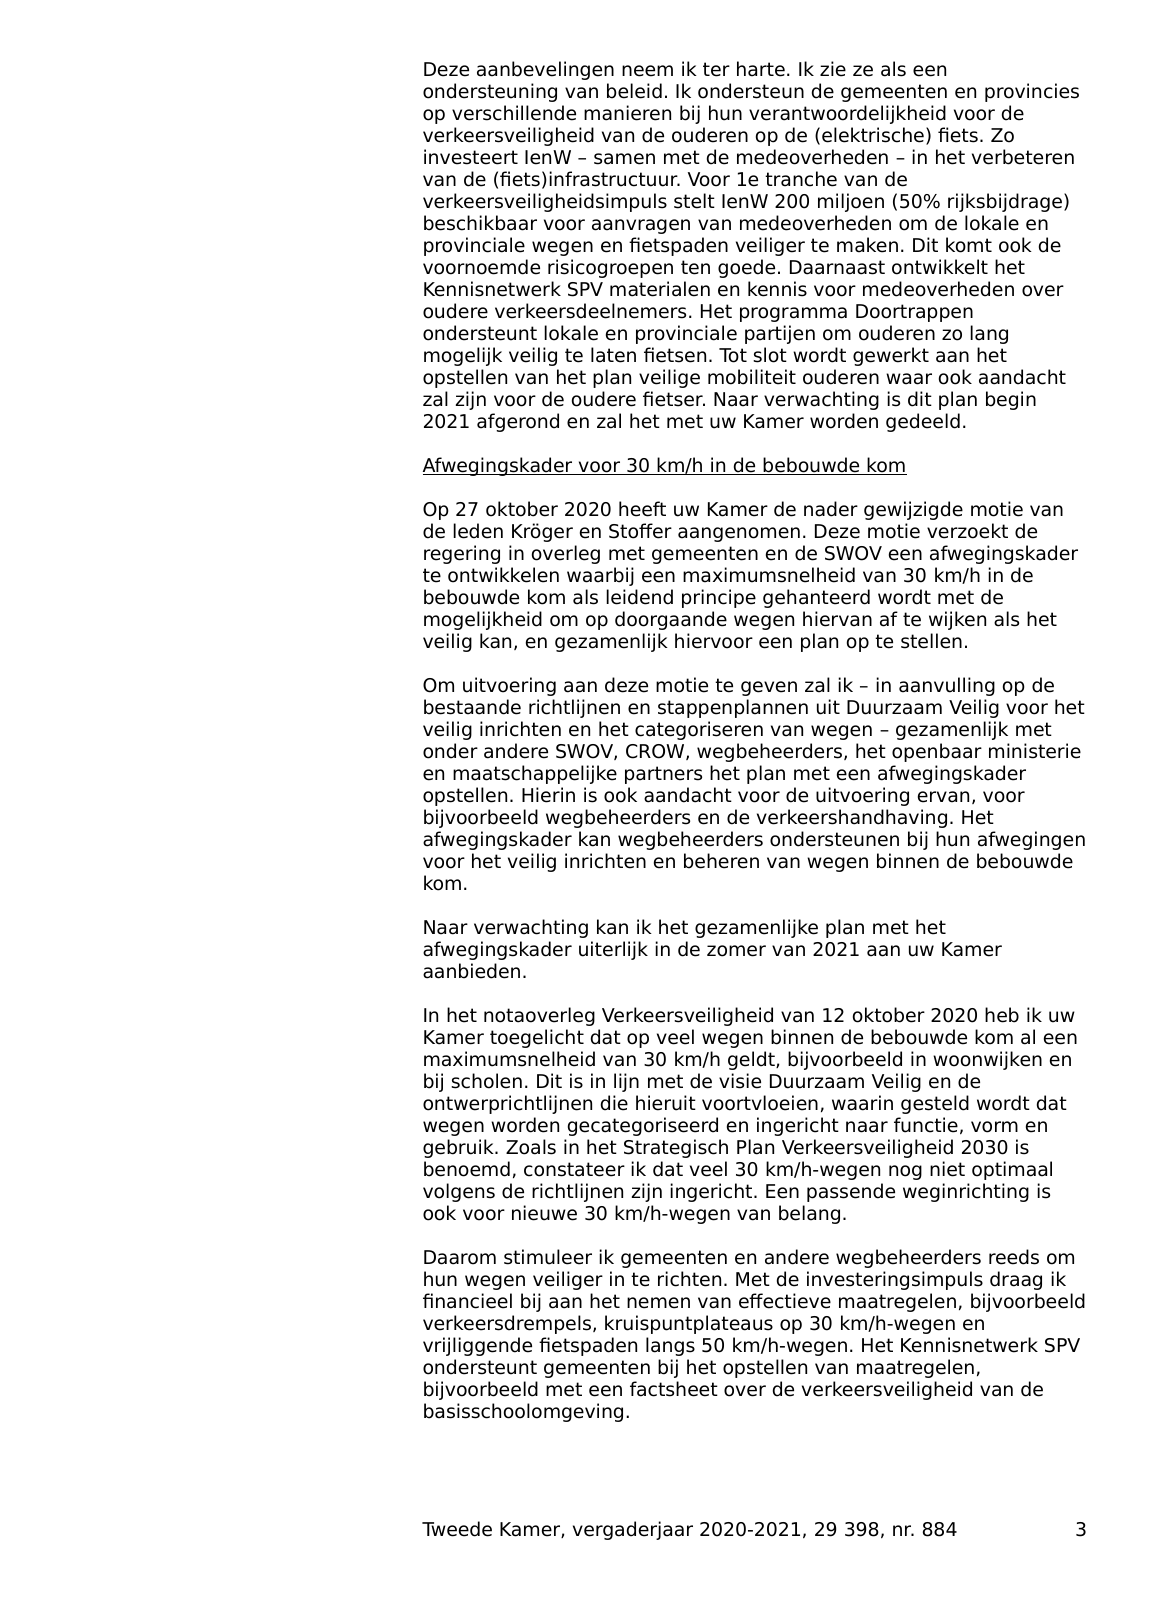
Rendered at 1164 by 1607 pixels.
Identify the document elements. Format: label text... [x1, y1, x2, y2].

subtitle Afwegingskader voor 30 km/h in de bebouwde kom [422, 455, 1087, 477]
text Op 27 oktober 2020 heeft uw Kamer de nader gewijzigde motie van de leden Kröger en Stoffer aangenomen. Deze motie verzoekt de regering in overleg met gemeenten en de SWOV een afwegingskader te ontwikkelen waarbij een maximumsnelheid van 30 km/h in de bebouwde kom als leidend principe gehanteerd wordt met de mogelijkheid om op doorgaande wegen hiervan af te wijken als het veilig kan, en gezamenlijk hiervoor een plan op te stellen. [422, 499, 1087, 653]
text Deze aanbevelingen neem ik ter harte. Ik zie ze als een ondersteuning van beleid. Ik ondersteun de gemeenten en provincies op verschillende manieren bij hun verantwoordelijkheid voor de verkeersveiligheid van de ouderen op de (elektrische) fiets. Zo investeert IenW – samen met de medeoverheden – in het verbeteren van de (fiets)infrastructuur. Voor 1e tranche van de verkeersveiligheidsimpuls stelt IenW 200 miljoen (50% rijksbijdrage) beschikbaar voor aanvragen van medeoverheden om de lokale en provinciale wegen en fietspaden veiliger te maken. Dit komt ook de voornoemde risicogroepen ten goede. Daarnaast ontwikkelt het Kennisnetwerk SPV materialen en kennis voor medeoverheden over oudere verkeersdeelnemers. Het programma Doortrappen ondersteunt lokale en provinciale partijen om ouderen zo lang mogelijk veilig te laten fietsen. Tot slot wordt gewerkt aan het opstellen van het plan veilige mobiliteit ouderen waar ook aandacht zal zijn voor de oudere fietser. Naar verwachting is dit plan begin 2021 afgerond en zal het met uw Kamer worden gedeeld. [422, 59, 1087, 433]
text Om uitvoering aan deze motie te geven zal ik – in aanvulling op de bestaande richtlijnen en stappenplannen uit Duurzaam Veilig voor het veilig inrichten en het categoriseren van wegen – gezamenlijk met onder andere SWOV, CROW, wegbeheerders, het openbaar ministerie en maatschappelijke partners het plan met een afwegingskader opstellen. Hierin is ook aandacht voor de uitvoering ervan, voor bijvoorbeeld wegbeheerders en de verkeershandhaving. Het afwegingskader kan wegbeheerders ondersteunen bij hun afwegingen voor het veilig inrichten en beheren van wegen binnen de bebouwde kom. [422, 675, 1087, 895]
text In het notaoverleg Verkeersveiligheid van 12 oktober 2020 heb ik uw Kamer toegelicht dat op veel wegen binnen de bebouwde kom al een maximumsnelheid van 30 km/h geldt, bijvoorbeeld in woonwijken en bij scholen. Dit is in lijn met de visie Duurzaam Veilig en de ontwerprichtlijnen die hieruit voortvloeien, waarin gesteld wordt dat wegen worden gecategoriseerd en ingericht naar functie, vorm en gebruik. Zoals in het Strategisch Plan Verkeersveiligheid 2030 is benoemd, constateer ik dat veel 30 km/h-wegen nog niet optimaal volgens de richtlijnen zijn ingericht. Een passende weginrichting is ook voor nieuwe 30 km/h-wegen van belang. [422, 1005, 1087, 1225]
text Daarom stimuleer ik gemeenten en andere wegbeheerders reeds om hun wegen veiliger in te richten. Met de investeringsimpuls draag ik financieel bij aan het nemen van effectieve maatregelen, bijvoorbeeld verkeersdrempels, kruispuntplateaus op 30 km/h-wegen en vrijliggende fietspaden langs 50 km/h-wegen. Het Kennisnetwerk SPV ondersteunt gemeenten bij het opstellen van maatregelen, bijvoorbeeld met een factsheet over de verkeersveiligheid van de basisschoolomgeving. [422, 1247, 1087, 1423]
text Naar verwachting kan ik het gezamenlijke plan met het afwegingskader uiterlijk in de zomer van 2021 aan uw Kamer aanbieden. [422, 917, 1087, 983]
